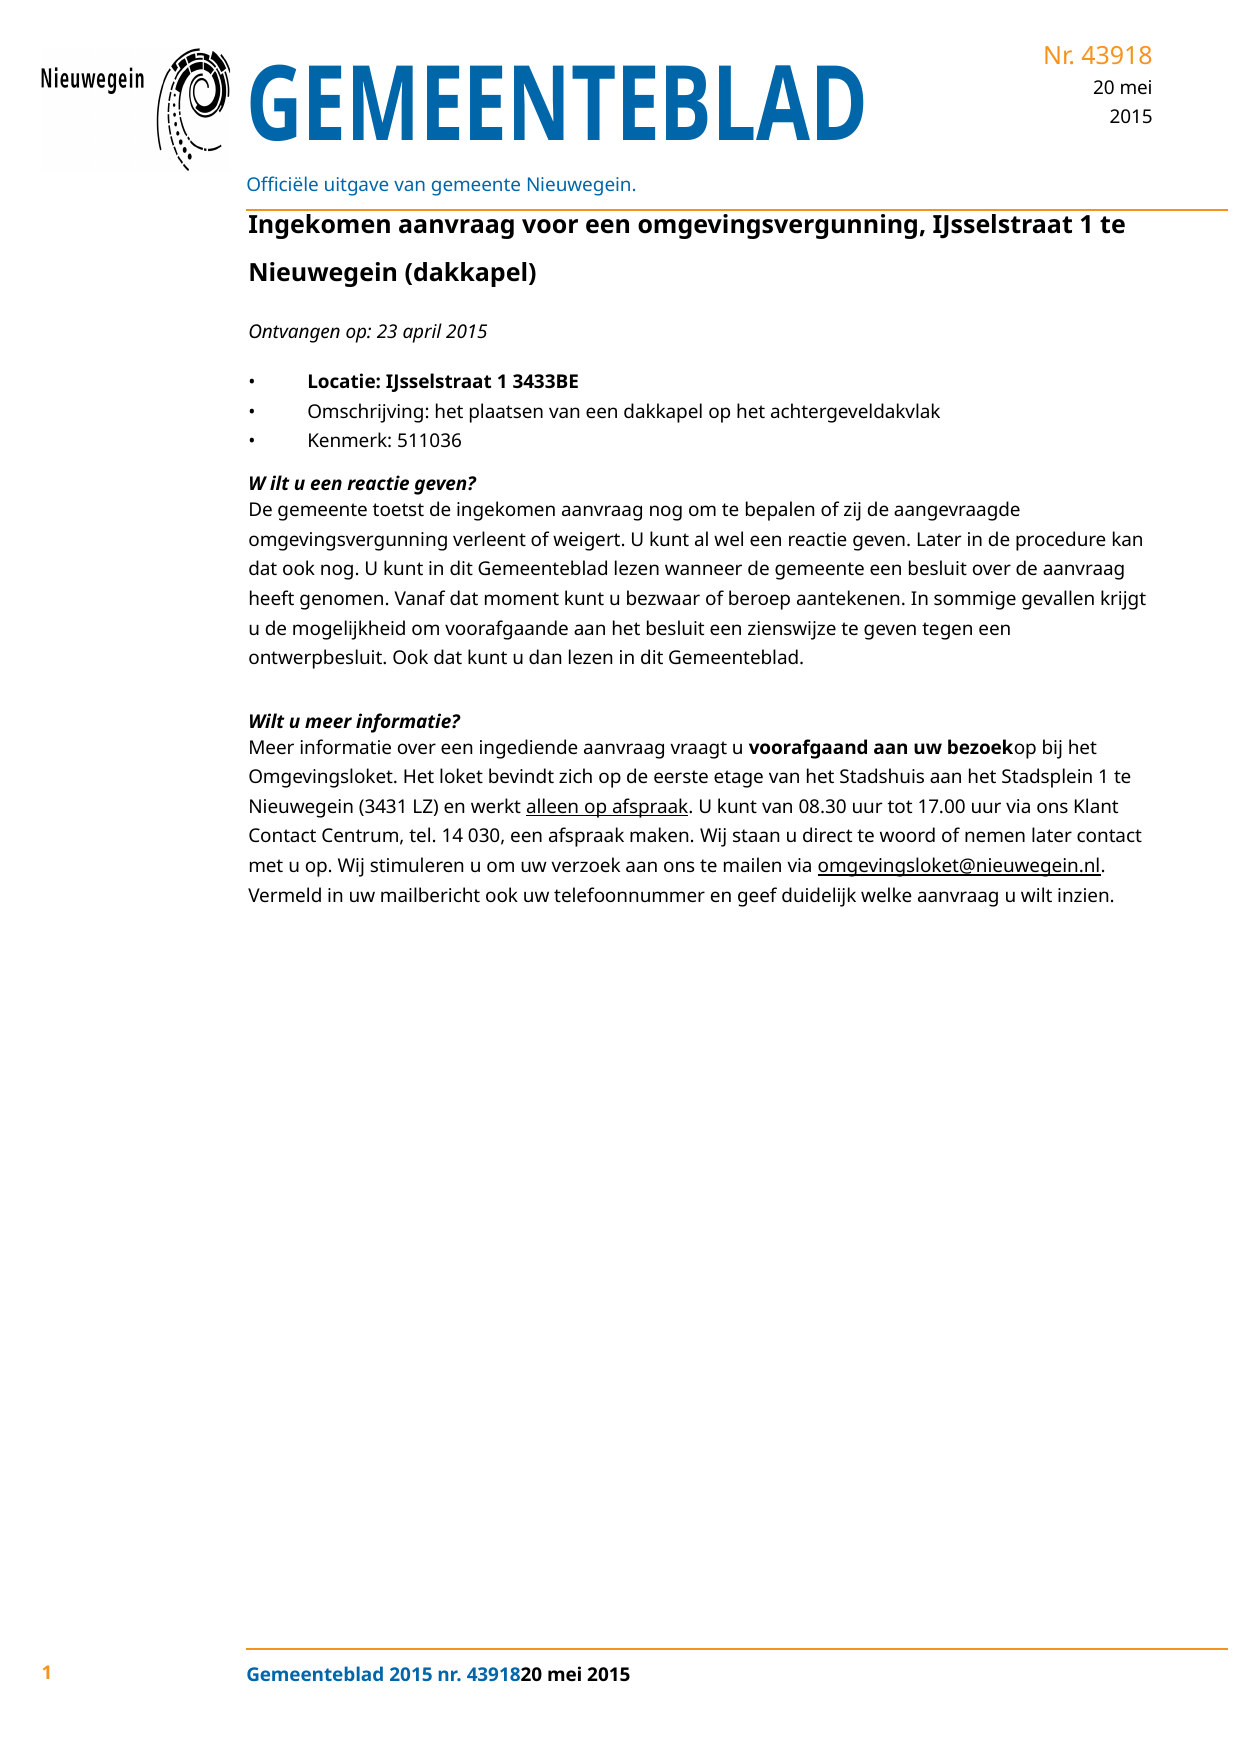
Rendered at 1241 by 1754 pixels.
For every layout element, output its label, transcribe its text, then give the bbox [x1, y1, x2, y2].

list Kenmerk: 511036 [248, 427, 1152, 453]
text De gemeente toetst de ingekomen aanvraag nog om te bepalen of zij de aangevraagde omgevingsvergunning verleent of weigert. U kunt al wel een reactie geven. Later in de procedure kan dat ook nog. U kunt in dit Gemeenteblad lezen wanneer de gemeente een besluit over de aanvraag heeft genomen. Vanaf dat moment kunt u bezwaar of beroep aantekenen. In sommige gevallen krijgt u de mogelijkheid om voorafgaande aan het besluit een zienswijze te geven tegen een ontwerpbesluit. Ook dat kunt u dan lezen in dit Gemeenteblad. [248, 496, 1152, 670]
text W ilt u een reactie geven? [248, 471, 1152, 496]
text Ingekomen aanvraag voor een omgevingsvergunning, IJsselstraat 1 te Nieuwegein (dakkapel) [248, 211, 1152, 288]
text Meer informatie over een ingediende aanvraag vraagt u voorafgaand aan uw bezoekop bij het Omgevingsloket. Het loket bevindt zich op de eerste etage van het Stadshuis aan het Stadsplein 1 te Nieuwegein (3431 LZ) en werkt alleen op afspraak. U kunt van 08.30 uur tot 17.00 uur via ons Klant Contact Centrum, tel. 14 030, een afspraak maken. Wij staan u direct te woord of nemen later contact met u op. Wij stimuleren u om uw verzoek aan ons te mailen via omgevingsloket@nieuwegein.nl. Vermeld in uw mailbericht ook uw telefoonnummer en geef duidelijk welke aanvraag u wilt inzien. [248, 734, 1152, 908]
list Omschrijving: het plaatsen van een dakkapel op het achtergeveldakvlak [248, 398, 1152, 424]
list Locatie: IJsselstraat 1 3433BE [248, 368, 1152, 394]
text Ontvangen op: 23 april 2015 [248, 318, 1152, 344]
picture [41, 47, 231, 172]
text Wilt u meer informatie? [248, 708, 1152, 734]
